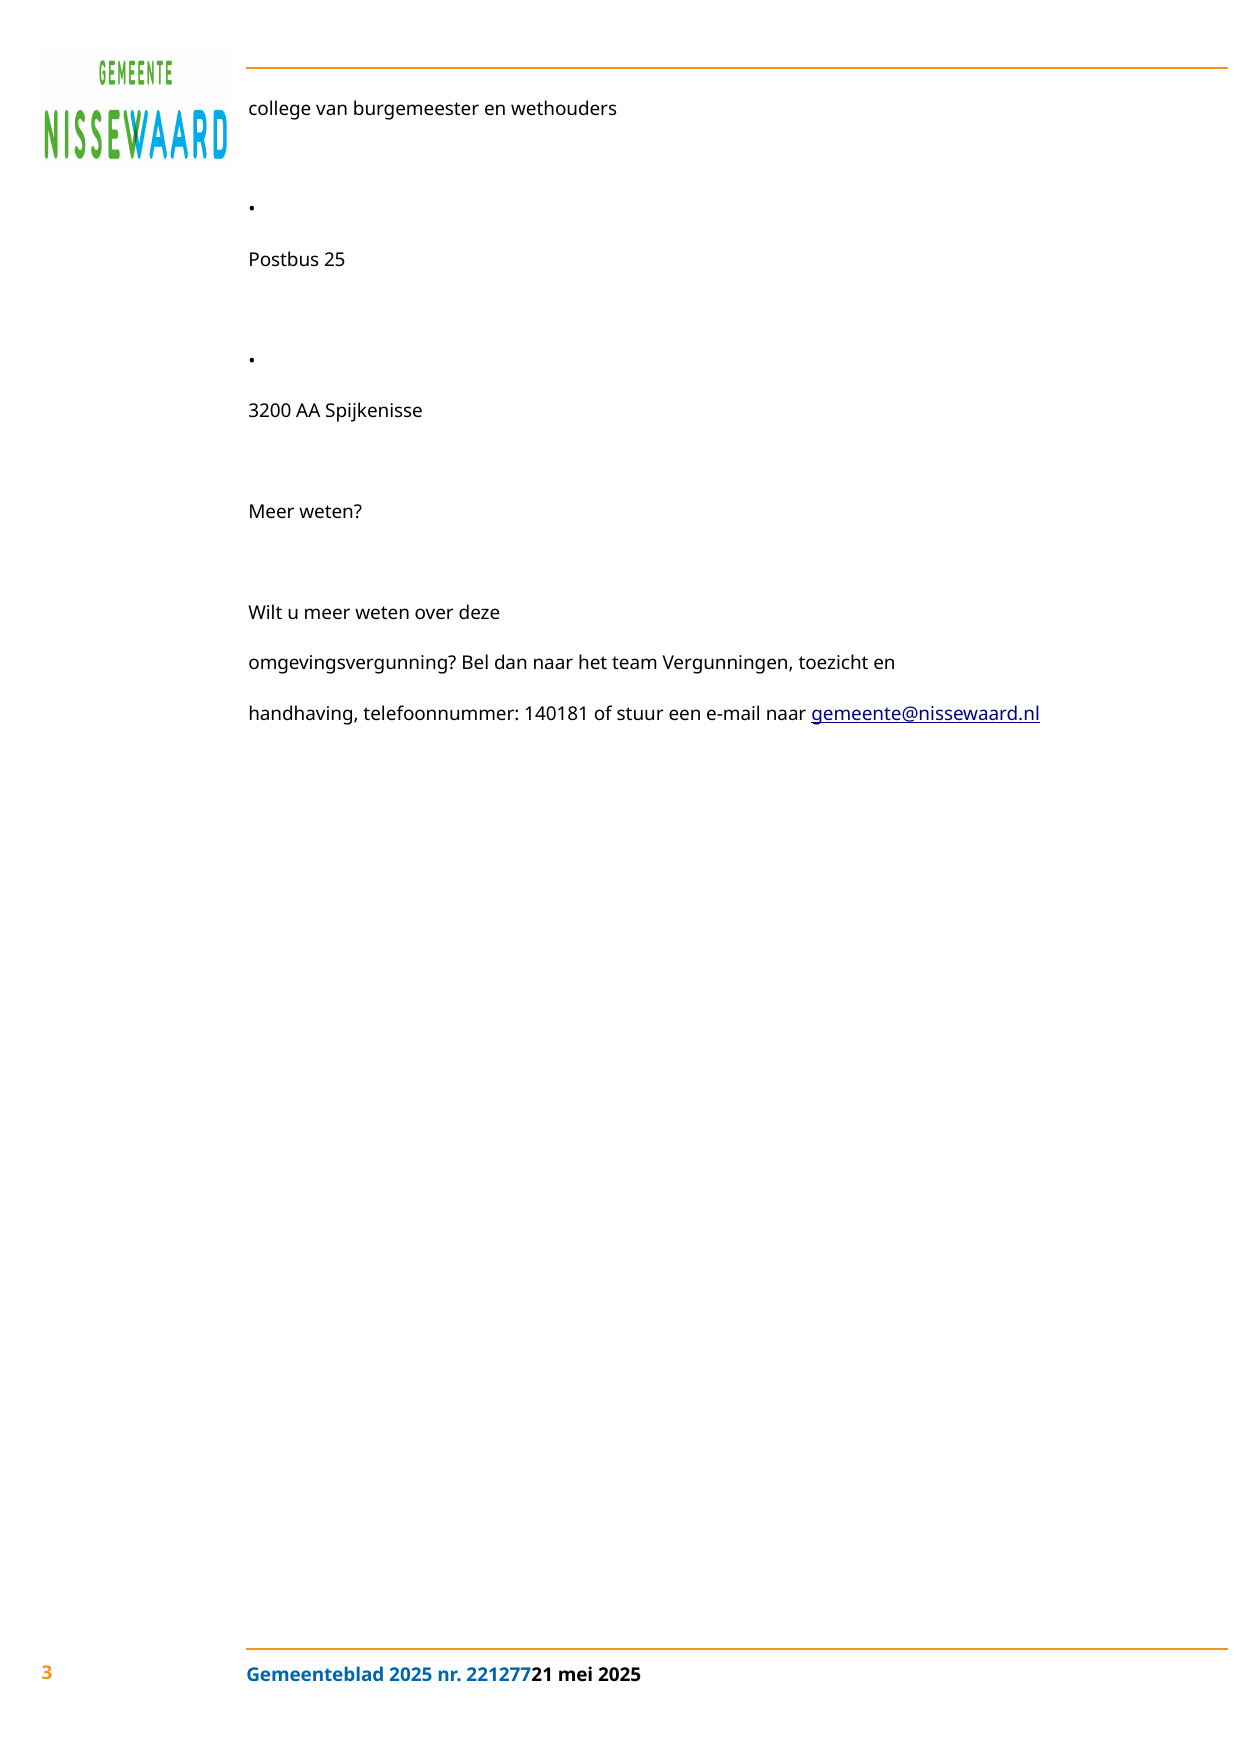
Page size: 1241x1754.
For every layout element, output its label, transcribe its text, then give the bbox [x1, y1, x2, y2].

text Meer weten? [248, 498, 1152, 524]
picture [41, 47, 231, 172]
text Postbus 25 [248, 246, 1152, 272]
text • [248, 196, 1152, 221]
text college van burgemeester en wethouders [248, 95, 1152, 121]
text • [248, 347, 1152, 373]
text handhaving, telefoonnummer: 140181 of stuur een e-mail naar gemeente@nissewaard.nl [248, 700, 1152, 726]
text Wilt u meer weten over deze [248, 599, 1152, 625]
text omgevingsvergunning? Bel dan naar het team Vergunningen, toezicht en [248, 649, 1152, 675]
text 3200 AA Spijkenisse [248, 397, 1152, 423]
